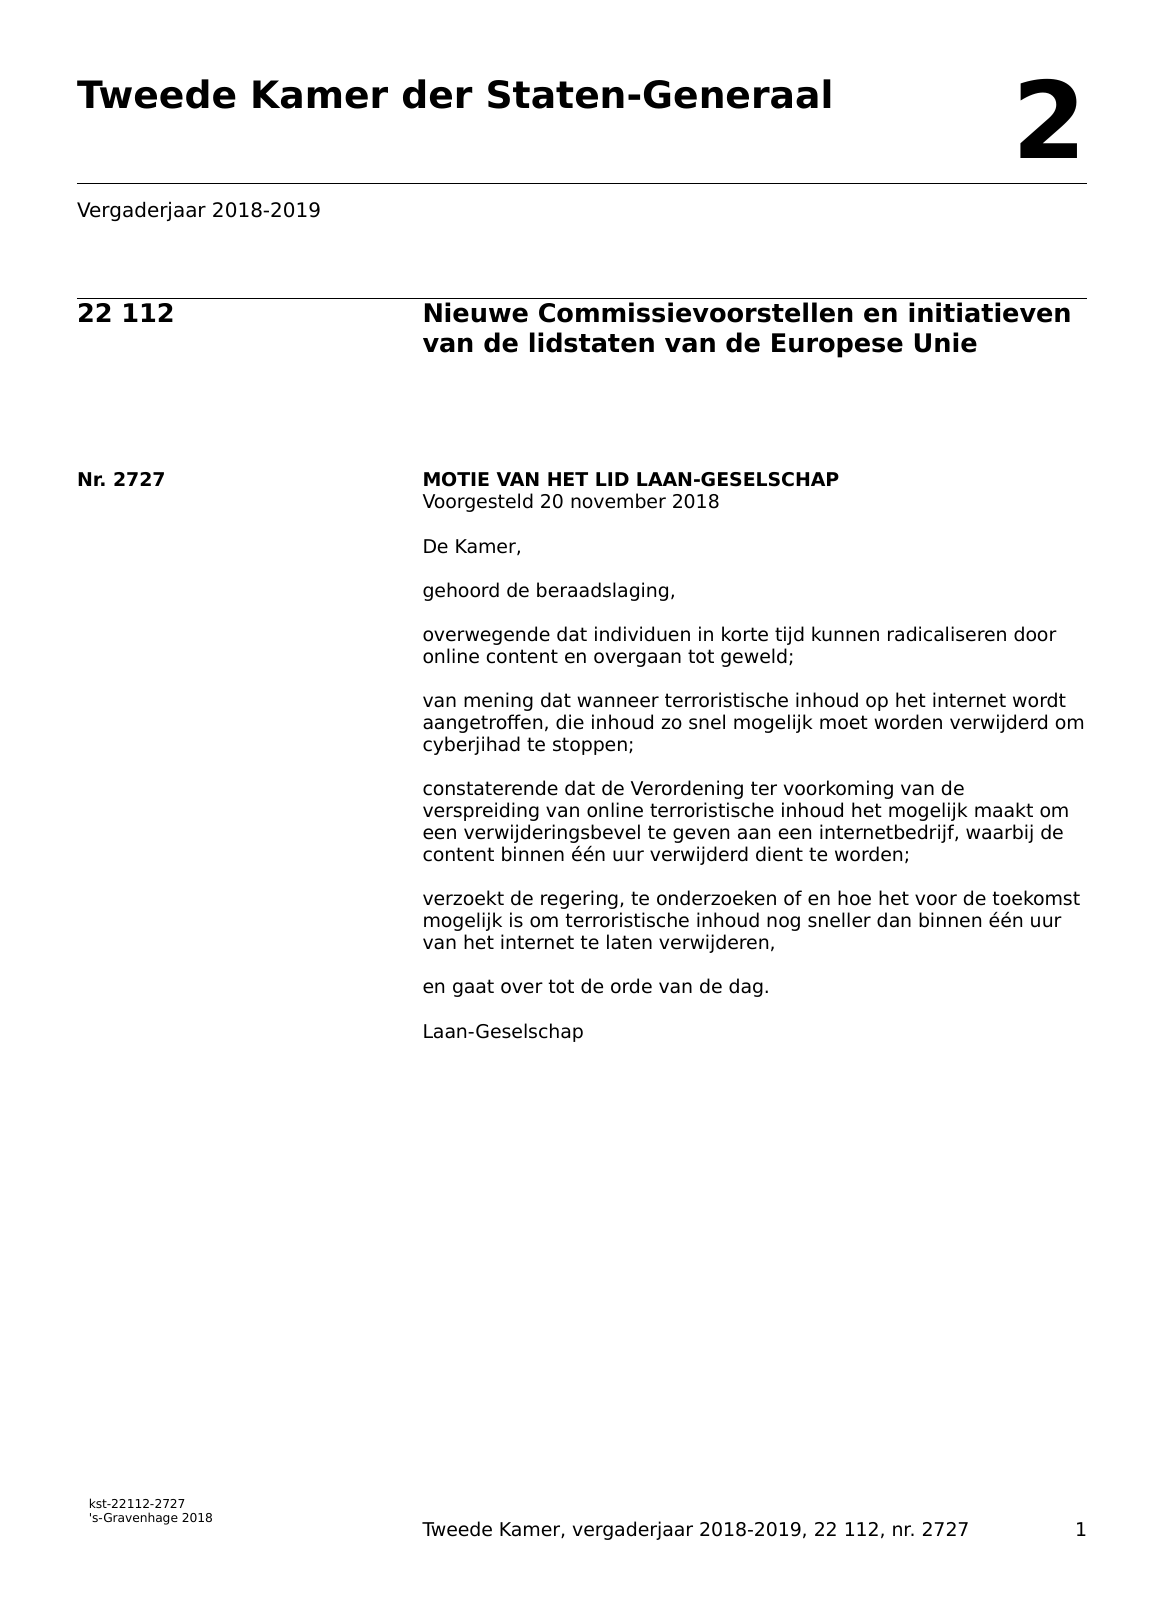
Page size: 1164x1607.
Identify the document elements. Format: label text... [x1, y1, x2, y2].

text verzoekt de regering, te onderzoeken of en hoe het voor de toekomst mogelijk is om terroristische inhoud nog sneller dan binnen één uur van het internet te laten verwijderen, [422, 888, 1087, 954]
text De Kamer, [422, 536, 1087, 557]
subtitle Nr. 2727 MOTIE VAN HET LID LAAN-GESELSCHAP [77, 469, 1087, 491]
text 's-Gravenhage 2018 [88, 1511, 323, 1525]
table_cell Vergaderjaar 2018-2019 [77, 184, 1087, 298]
text constaterende dat de Verordening ter voorkoming van de verspreiding van online terroristische inhoud het mogelijk maakt om een verwijderingsbevel te geven aan een internetbedrijf, waarbij de content binnen één uur verwijderd dient te worden; [422, 778, 1087, 866]
text Laan-Geselschap [422, 1021, 1087, 1042]
table_header Tweede Kamer der Staten-Generaal [77, 59, 886, 183]
table_header 2 [886, 59, 1087, 183]
subtitle 22 112 Nieuwe Commissievoorstellen en initiatieven van de lidstaten van de Europese Unie [77, 299, 1087, 358]
text van mening dat wanneer terroristische inhoud op het internet wordt aangetroffen, die inhoud zo snel mogelijk moet worden verwijderd om cyberjihad te stoppen; [422, 690, 1087, 756]
text gehoord de beraadslaging, [422, 580, 1087, 602]
text kst-22112-2727 [88, 1497, 323, 1511]
text en gaat over tot de orde van de dag. [422, 976, 1087, 998]
text overwegende dat individuen in korte tijd kunnen radicaliseren door online content en overgaan tot geweld; [422, 624, 1087, 668]
text Voorgesteld 20 november 2018 [422, 491, 1087, 513]
